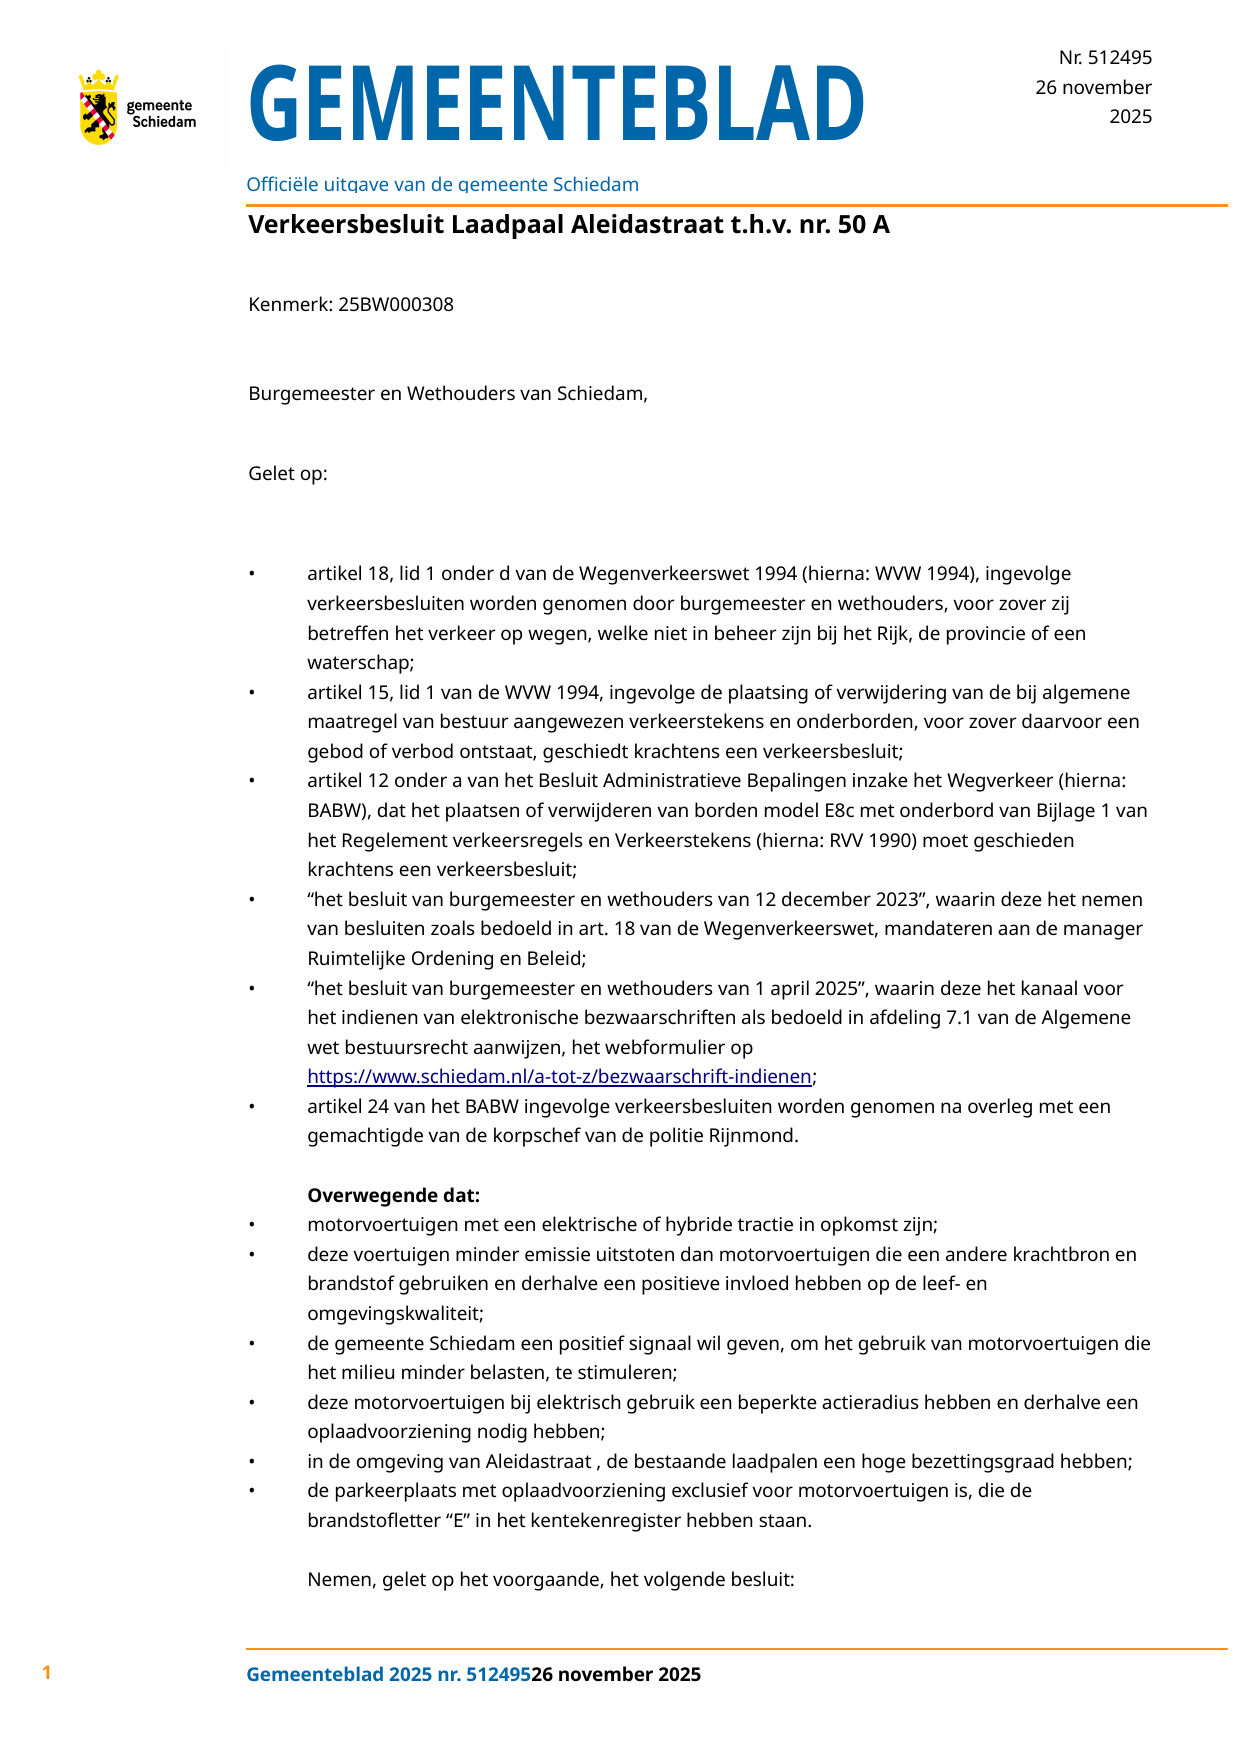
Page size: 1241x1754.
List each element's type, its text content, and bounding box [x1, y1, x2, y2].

list deze motorvoertuigen bij elektrisch gebruik een beperkte actieradius hebben en derhalve een oplaadvoorziening nodig hebben; [248, 1389, 1152, 1444]
list “het besluit van burgemeester en wethouders van 1 april 2025”, waarin deze het kanaal voor het indienen van elektronische bezwaarschriften als bedoeld in afdeling 7.1 van de Algemene wet bestuursrecht aanwijzen, het webformulier op https://www.schiedam.nl/a-tot-z/bezwaarschrift-indienen; [248, 975, 1152, 1089]
list artikel 15, lid 1 van de WVW 1994, ingevolge de plaatsing of verwijdering van de bij algemene maatregel van bestuur aangewezen verkeerstekens en onderborden, voor zover daarvoor een gebod of verbod ontstaat, geschiedt krachtens een verkeersbesluit; [248, 679, 1152, 764]
text Verkeersbesluit Laadpaal Aleidastraat t.h.v. nr. 50 A [248, 207, 1152, 241]
list Nemen, gelet op het voorgaande, het volgende besluit: [248, 1566, 1152, 1592]
list Overwegende dat: [248, 1182, 1152, 1208]
list artikel 18, lid 1 onder d van de Wegenverkeerswet 1994 (hierna: WVW 1994), ingevolge verkeersbesluiten worden genomen door burgemeester en wethouders, voor zover zij betreffen het verkeer op wegen, welke niet in beheer zijn bij het Rijk, de provincie of een waterschap; [248, 561, 1152, 675]
list artikel 12 onder a van het Besluit Administratieve Bepalingen inzake het Wegverkeer (hierna: BABW), dat het plaatsen of verwijderen van borden model E8c met onderbord van Bijlage 1 van het Regelement verkeersregels en Verkeerstekens (hierna: RVV 1990) moet geschieden krachtens een verkeersbesluit; [248, 768, 1152, 882]
list de parkeerplaats met oplaadvoorziening exclusief voor motorvoertuigen is, die de brandstofletter “E” in het kentekenregister hebben staan. [248, 1478, 1152, 1533]
text Gelet op: [248, 460, 1152, 486]
list in de omgeving van Aleidastraat , de bestaande laadpalen een hoge bezettingsgraad hebben; [248, 1448, 1152, 1474]
list deze voertuigen minder emissie uitstoten dan motorvoertuigen die een andere krachtbron en brandstof gebruiken en derhalve een positieve invloed hebben op de leef- en omgevingskwaliteit; [248, 1241, 1152, 1326]
picture [41, 47, 231, 172]
list “het besluit van burgemeester en wethouders van 12 december 2023”, waarin deze het nemen van besluiten zoals bedoeld in art. 18 van de Wegenverkeerswet, mandateren aan de manager Ruimtelijke Ordening en Beleid; [248, 886, 1152, 971]
text Burgemeester en Wethouders van Schiedam, [248, 380, 1152, 406]
list de gemeente Schiedam een positief signaal wil geven, om het gebruik van motorvoertuigen die het milieu minder belasten, te stimuleren; [248, 1330, 1152, 1385]
list motorvoertuigen met een elektrische of hybride tractie in opkomst zijn; [248, 1211, 1152, 1237]
text Kenmerk: 25BW000308 [248, 291, 1152, 317]
list artikel 24 van het BABW ingevolge verkeersbesluiten worden genomen na overleg met een gemachtigde van de korpschef van de politie Rijnmond. [248, 1093, 1152, 1148]
